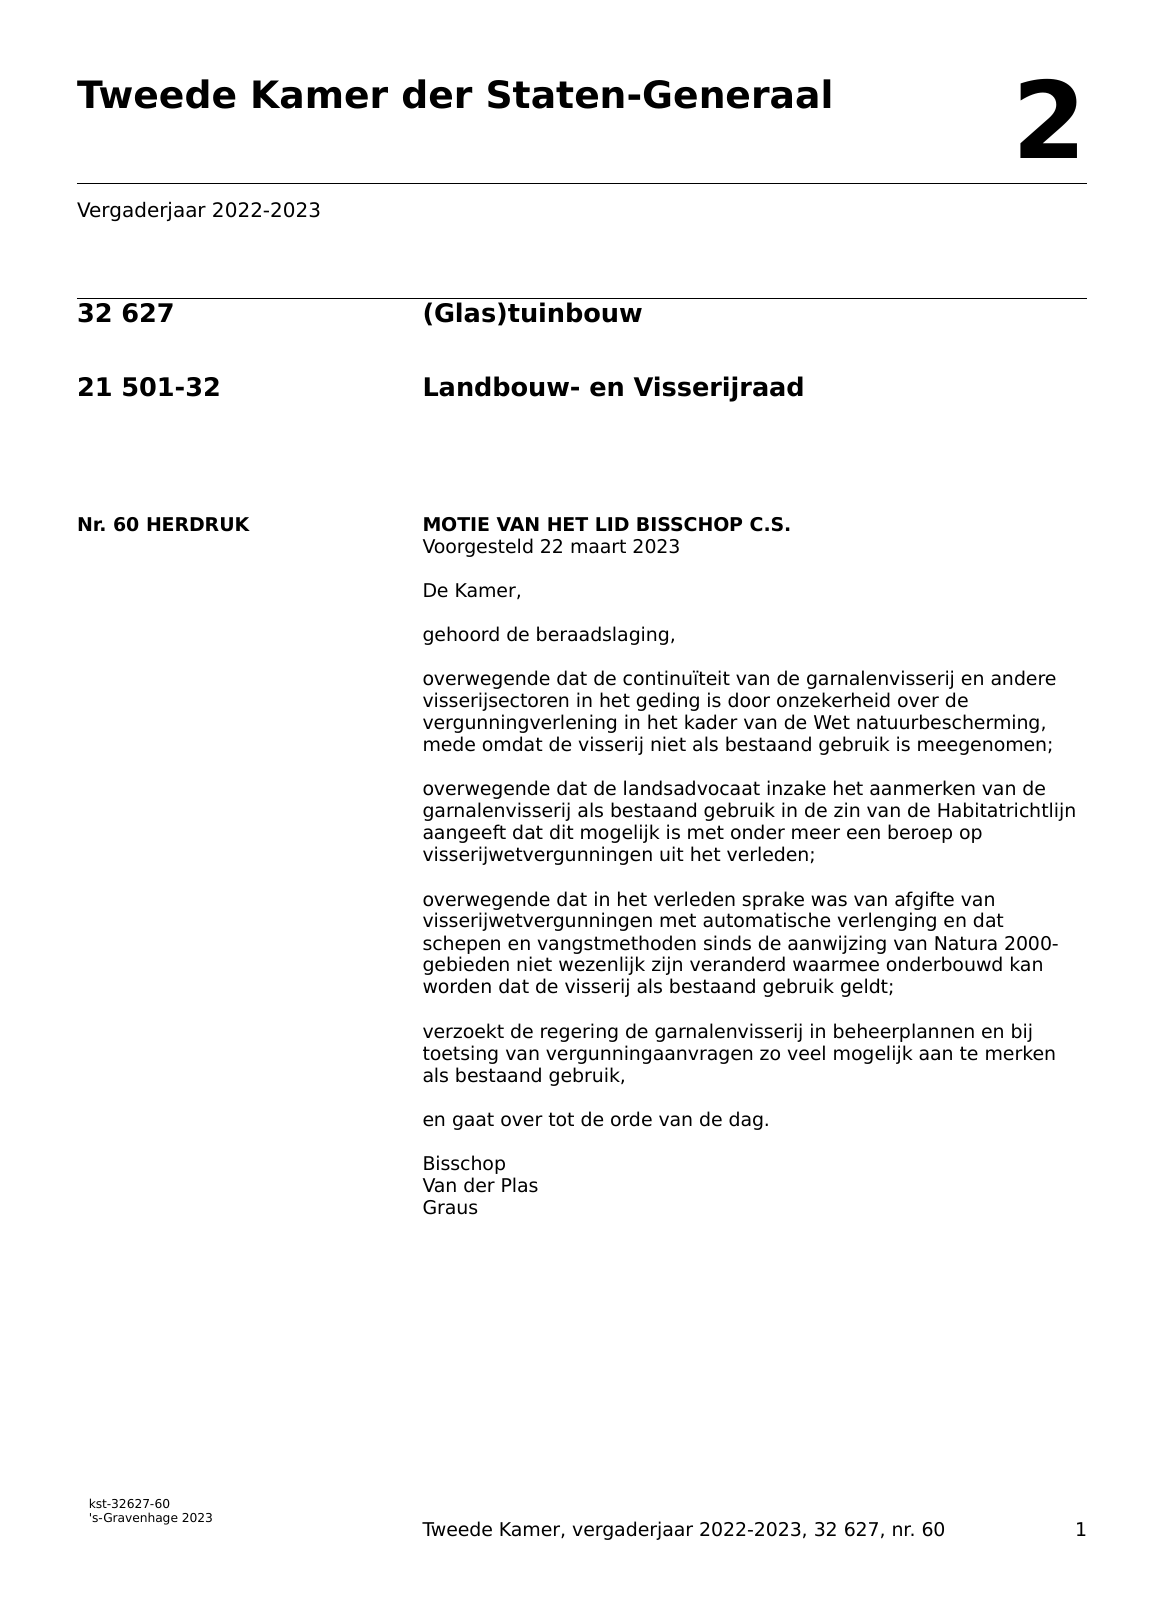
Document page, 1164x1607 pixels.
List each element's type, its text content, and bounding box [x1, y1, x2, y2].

text overwegende dat de continuïteit van de garnalenvisserij en andere visserijsectoren in het geding is door onzekerheid over de vergunningverlening in het kader van de Wet natuurbescherming, mede omdat de visserij niet als bestaand gebruik is meegenomen; [422, 668, 1087, 756]
text 's-Gravenhage 2023 [88, 1511, 323, 1525]
text overwegende dat de landsadvocaat inzake het aanmerken van de garnalenvisserij als bestaand gebruik in de zin van de Habitatrichtlijn aangeeft dat dit mogelijk is met onder meer een beroep op visserijwetvergunningen uit het verleden; [422, 778, 1087, 866]
table_header 2 [886, 59, 1087, 183]
text Bisschop [422, 1153, 1087, 1175]
table_cell Vergaderjaar 2022-2023 [77, 184, 1087, 298]
text Voorgesteld 22 maart 2023 [422, 536, 1087, 558]
text gehoord de beraadslaging, [422, 624, 1087, 646]
text overwegende dat in het verleden sprake was van afgifte van visserijwetvergunningen met automatische verlenging en dat schepen en vangstmethoden sinds de aanwijzing van Natura 2000-gebieden niet wezenlijk zijn veranderd waarmee onderbouwd kan worden dat de visserij als bestaand gebruik geldt; [422, 888, 1087, 998]
subtitle Nr. 60 HERDRUK MOTIE VAN HET LID BISSCHOP C.S. [77, 514, 1087, 536]
text Graus [422, 1197, 1087, 1219]
text en gaat over tot de orde van de dag. [422, 1109, 1087, 1131]
subtitle 21 501-32 Landbouw- en Visserijraad [77, 373, 1087, 403]
subtitle 32 627 (Glas)tuinbouw [77, 299, 1087, 329]
text Van der Plas [422, 1175, 1087, 1197]
table_header Tweede Kamer der Staten-Generaal [77, 59, 886, 183]
text kst-32627-60 [88, 1497, 323, 1511]
text verzoekt de regering de garnalenvisserij in beheerplannen en bij toetsing van vergunningaanvragen zo veel mogelijk aan te merken als bestaand gebruik, [422, 1021, 1087, 1086]
text De Kamer, [422, 580, 1087, 602]
